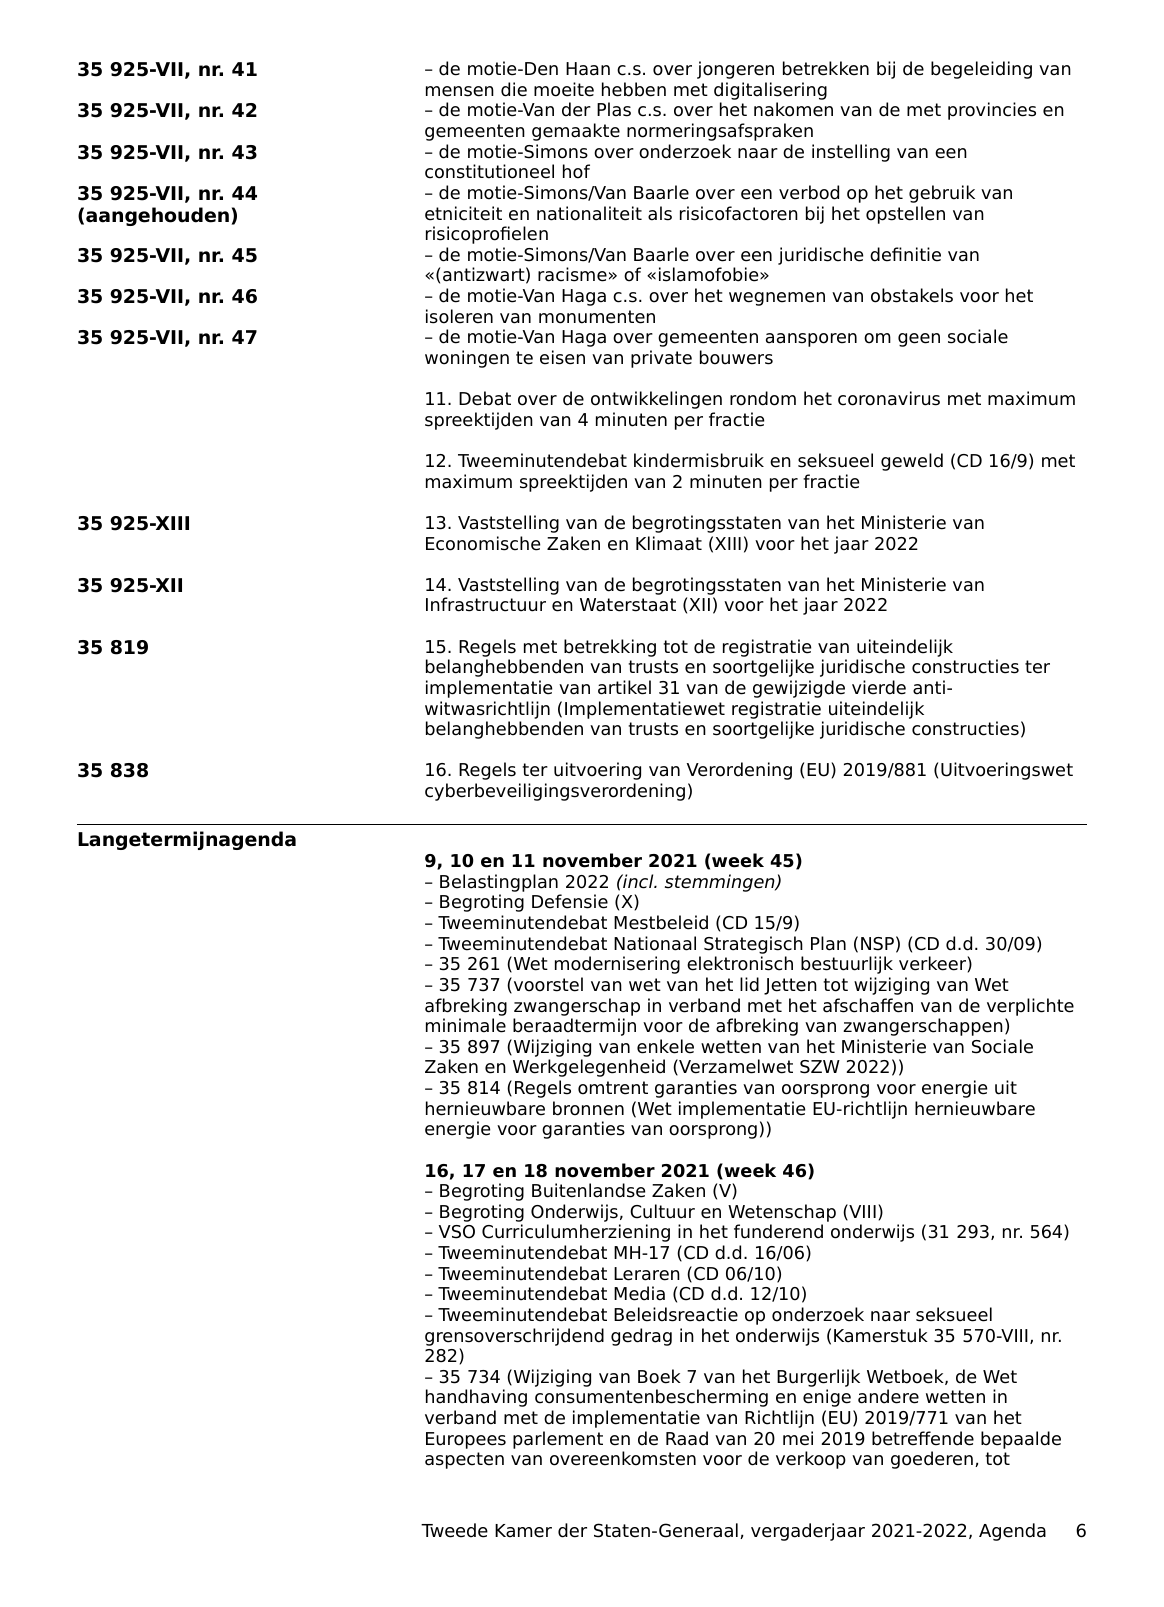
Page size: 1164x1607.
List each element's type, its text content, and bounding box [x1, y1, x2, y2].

table_cell [401, 245, 418, 286]
table_cell – 35 737 (voorstel van wet van het lid Jetten tot wijziging van Wet afbreking zwangerschap in verband met het afschaffen van de verplichte minimale beraadtermijn voor de afbreking van zwangerschappen) [418, 975, 1087, 1037]
table_header [401, 825, 418, 851]
table_cell [77, 872, 401, 892]
table_cell 15. Regels met betrekking tot de registratie van uiteindelijk belanghebbenden van trusts en soortgelijke juridische constructies ter implementatie van artikel 31 van de gewijzigde vierde anti- witwasrichtlijn (Implementatiewet registratie uiteindelijk belanghebbenden van trusts en soortgelijke juridische constructies) [418, 637, 1087, 740]
table_cell [418, 430, 1087, 451]
table_cell – 35 261 (Wet modernisering elektronisch bestuurlijk verkeer) [418, 954, 1087, 975]
table_cell [77, 913, 401, 934]
table_cell – Tweeminutendebat Leraren (CD 06/10) [418, 1264, 1087, 1284]
table_cell – de motie-Simons/Van Baarle over een juridische definitie van «(antizwart) racisme» of «islamofobie» [418, 245, 1087, 286]
table_cell [401, 851, 418, 872]
table_cell [77, 1367, 401, 1470]
table_cell – Belastingplan 2022 (incl. stemmingen) [418, 872, 1087, 892]
table_cell [418, 1140, 1087, 1161]
table_cell 9, 10 en 11 november 2021 (week 45) [418, 851, 1087, 872]
table_cell [401, 872, 418, 892]
table_cell [401, 1202, 418, 1222]
table_cell [77, 1223, 401, 1243]
table_cell 35 925-VII, nr. 42 [77, 100, 401, 142]
table_cell [401, 1140, 418, 1161]
table_cell [401, 1078, 418, 1140]
table_cell [401, 1037, 418, 1078]
table_cell – Tweeminutendebat Nationaal Strategisch Plan (NSP) (CD d.d. 30/09) [418, 934, 1087, 954]
table_cell 12. Tweeminutendebat kindermisbruik en seksueel geweld (CD 16/9) met maximum spreektijden van 2 minuten per fractie [418, 451, 1087, 492]
table_cell [77, 893, 401, 913]
table_cell [401, 513, 418, 554]
table_cell [401, 183, 418, 245]
table_cell [401, 430, 418, 451]
table_cell [401, 1161, 418, 1181]
table_cell 11. Debat over de ontwikkelingen rondom het coronavirus met maximum spreektijden van 4 minuten per fractie [418, 389, 1087, 430]
table_cell [77, 451, 401, 492]
table_cell – de motie-Van der Plas c.s. over het nakomen van de met provincies en gemeenten gemaakte normeringsafspraken [418, 100, 1087, 142]
table_cell [77, 1202, 401, 1222]
table_cell [77, 430, 401, 451]
table_cell – Begroting Defensie (X) [418, 893, 1087, 913]
table_cell [401, 913, 418, 934]
table_cell 35 819 [77, 637, 401, 740]
table_cell [401, 1367, 418, 1470]
table_cell – Tweeminutendebat MH-17 (CD d.d. 16/06) [418, 1243, 1087, 1264]
table_cell 35 925-VII, nr. 44 (aangehouden) [77, 183, 401, 245]
table_cell – Tweeminutendebat Media (CD d.d. 12/10) [418, 1284, 1087, 1305]
table_cell [401, 327, 418, 368]
table_cell – Begroting Onderwijs, Cultuur en Wetenschap (VIII) [418, 1202, 1087, 1222]
table_cell 35 925-VII, nr. 45 [77, 245, 401, 286]
table_cell [77, 934, 401, 954]
table_cell [401, 1223, 418, 1243]
table_cell [418, 554, 1087, 575]
table_cell [418, 616, 1087, 637]
table_cell [77, 1181, 401, 1202]
table_cell [401, 451, 418, 492]
table_cell [77, 1140, 401, 1161]
table_cell [401, 1305, 418, 1367]
table_cell – de motie-Van Haga c.s. over het wegnemen van obstakels voor het isoleren van monumenten [418, 286, 1087, 327]
table_cell [77, 1037, 401, 1078]
table_cell – VSO Curriculumherziening in het funderend onderwijs (31 293, nr. 564) [418, 1223, 1087, 1243]
table_cell [77, 369, 401, 389]
table_cell 35 925-VII, nr. 46 [77, 286, 401, 327]
table_cell – de motie-Simons/Van Baarle over een verbod op het gebruik van etniciteit en nationaliteit als risicofactoren bij het opstellen van risicoprofielen [418, 183, 1087, 245]
table_cell [77, 554, 401, 575]
table_cell 35 925-VII, nr. 43 [77, 142, 401, 183]
table_header Langetermijnagenda [77, 825, 401, 851]
table_cell [77, 389, 401, 430]
table_cell [401, 934, 418, 954]
table_cell – de motie-Den Haan c.s. over jongeren betrekken bij de begeleiding van mensen die moeite hebben met digitalisering [418, 59, 1087, 100]
table_cell 35 925-XII [77, 575, 401, 616]
table_cell – de motie-Simons over onderzoek naar de instelling van een constitutioneel hof [418, 142, 1087, 183]
table_cell [401, 740, 418, 760]
table_cell [401, 369, 418, 389]
table_cell [418, 740, 1087, 760]
table_cell 35 838 [77, 760, 401, 802]
table_cell [401, 389, 418, 430]
table_cell [77, 1264, 401, 1284]
table_cell [77, 492, 401, 513]
table_cell [77, 1161, 401, 1181]
table_cell [401, 637, 418, 740]
table_cell 35 925-XIII [77, 513, 401, 554]
table_cell [401, 286, 418, 327]
table_cell [401, 100, 418, 142]
table_cell [401, 1243, 418, 1264]
table_cell [401, 59, 418, 100]
table_cell [401, 954, 418, 975]
table_cell [401, 1264, 418, 1284]
table_cell [418, 369, 1087, 389]
table_cell – 35 897 (Wijziging van enkele wetten van het Ministerie van Sociale Zaken en Werkgelegenheid (Verzamelwet SZW 2022)) [418, 1037, 1087, 1078]
table_cell [77, 1243, 401, 1264]
table_cell [77, 975, 401, 1037]
table_cell [401, 142, 418, 183]
table_cell – Tweeminutendebat Beleidsreactie op onderzoek naar seksueel grensoverschrijdend gedrag in het onderwijs (Kamerstuk 35 570-VIII, nr. 282) [418, 1305, 1087, 1367]
table_cell 14. Vaststelling van de begrotingsstaten van het Ministerie van Infrastructuur en Waterstaat (XII) voor het jaar 2022 [418, 575, 1087, 616]
table_cell [77, 954, 401, 975]
table_cell [401, 1181, 418, 1202]
table_cell 35 925-VII, nr. 41 [77, 59, 401, 100]
table_cell [418, 492, 1087, 513]
table_cell [77, 1078, 401, 1140]
table_cell [401, 1284, 418, 1305]
table_cell 35 925-VII, nr. 47 [77, 327, 401, 368]
table_cell [77, 740, 401, 760]
table_cell 16. Regels ter uitvoering van Verordening (EU) 2019/881 (Uitvoeringswet cyberbeveiligingsverordening) [418, 760, 1087, 802]
table_cell [401, 616, 418, 637]
table_cell – Tweeminutendebat Mestbeleid (CD 15/9) [418, 913, 1087, 934]
table_cell [77, 1284, 401, 1305]
table_cell – de motie-Van Haga over gemeenten aansporen om geen sociale woningen te eisen van private bouwers [418, 327, 1087, 368]
table_header [418, 825, 1087, 851]
table_cell 13. Vaststelling van de begrotingsstaten van het Ministerie van Economische Zaken en Klimaat (XIII) voor het jaar 2022 [418, 513, 1087, 554]
table_cell [401, 893, 418, 913]
table_cell [77, 1305, 401, 1367]
table_cell [401, 975, 418, 1037]
table_cell – 35 814 (Regels omtrent garanties van oorsprong voor energie uit hernieuwbare bronnen (Wet implementatie EU-richtlijn hernieuwbare energie voor garanties van oorsprong)) [418, 1078, 1087, 1140]
table_cell [401, 554, 418, 575]
table_cell – 35 734 (Wijziging van Boek 7 van het Burgerlijk Wetboek, de Wet handhaving consumentenbescherming en enige andere wetten in verband met de implementatie van Richtlijn (EU) 2019/771 van het Europees parlement en de Raad van 20 mei 2019 betreffende bepaalde aspecten van overeenkomsten voor de verkoop van goederen, tot [418, 1367, 1087, 1470]
table_cell 16, 17 en 18 november 2021 (week 46) [418, 1161, 1087, 1181]
table_cell – Begroting Buitenlandse Zaken (V) [418, 1181, 1087, 1202]
table_cell [77, 851, 401, 872]
table_cell [401, 575, 418, 616]
table_cell [401, 760, 418, 802]
table_cell [77, 616, 401, 637]
table_cell [401, 492, 418, 513]
